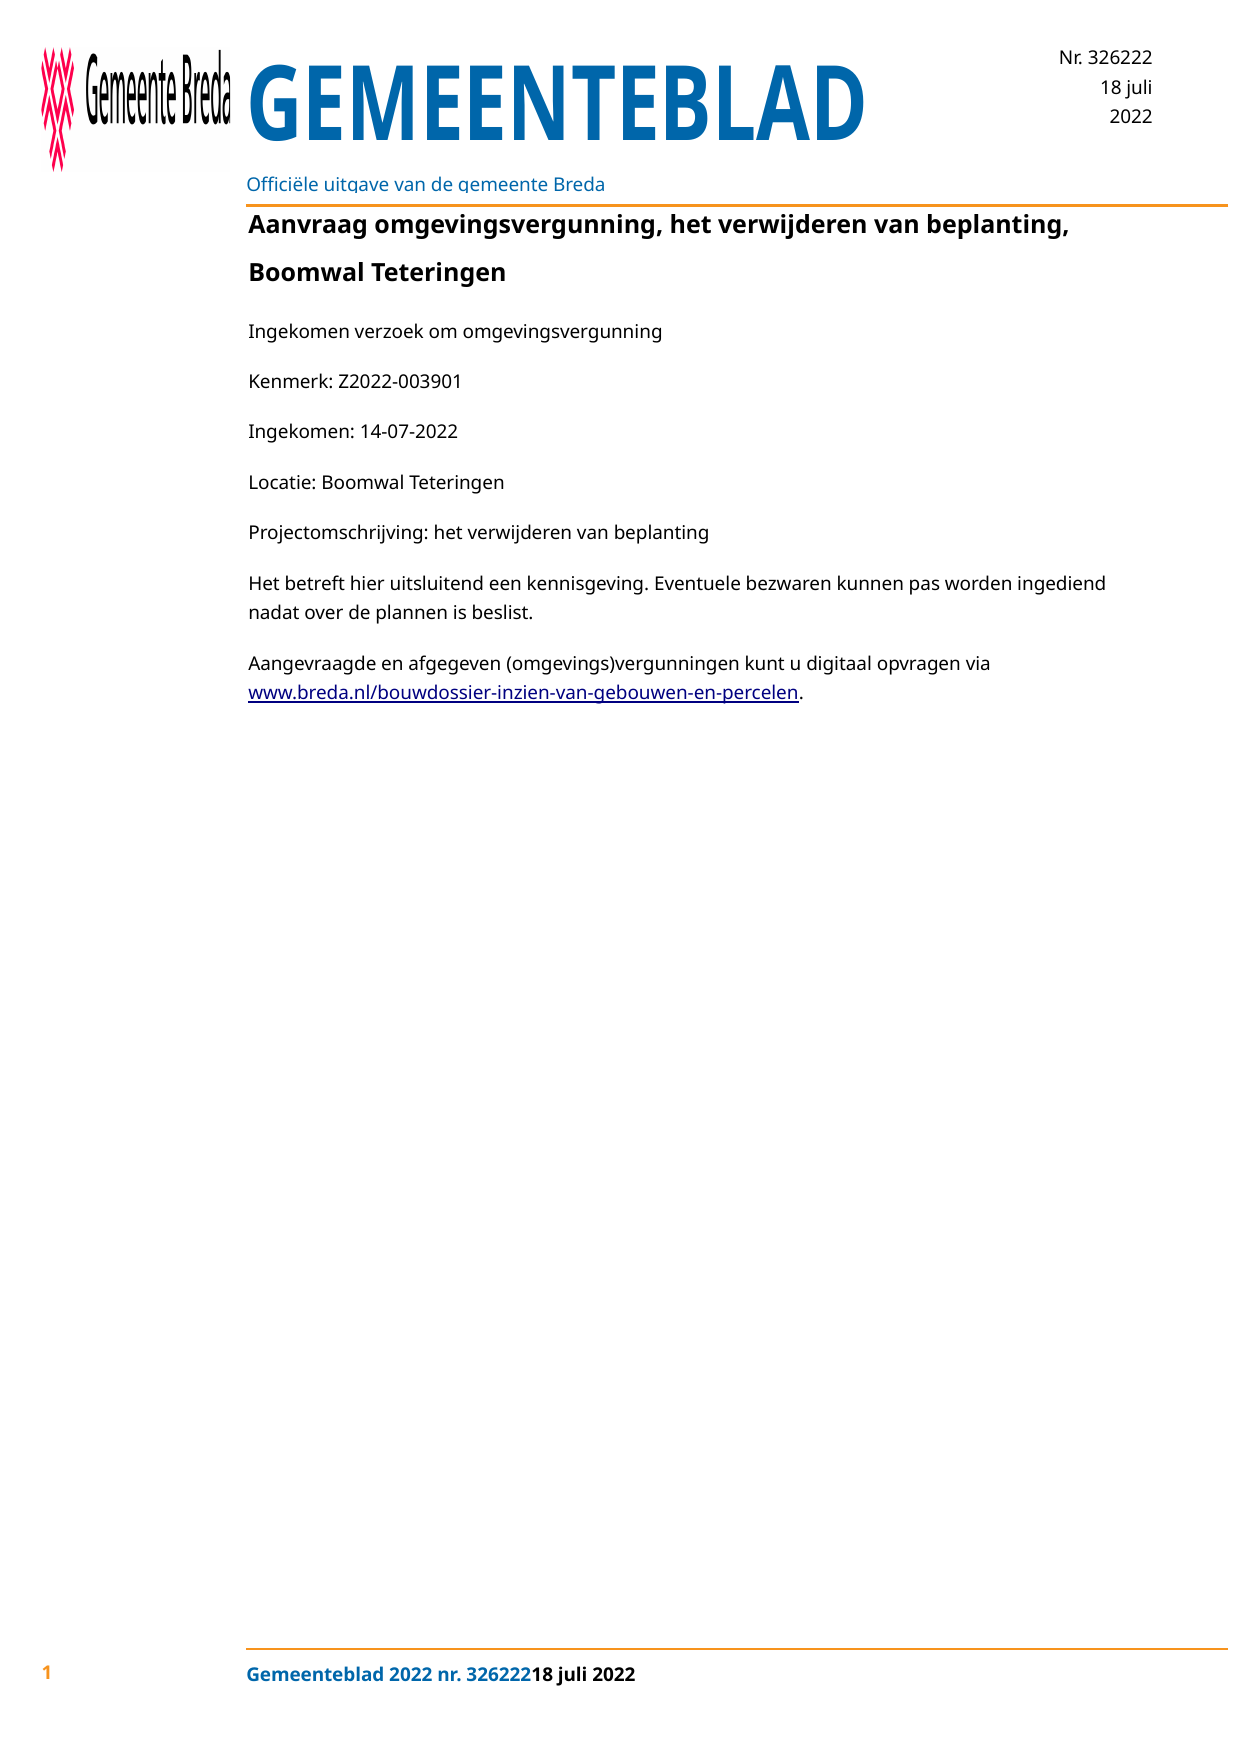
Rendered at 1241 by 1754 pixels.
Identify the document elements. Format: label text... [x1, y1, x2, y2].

text Aangevraagde en afgegeven (omgevings)vergunningen kunt u digitaal opvragen via www.breda.nl/bouwdossier-inzien-van-gebouwen-en-percelen. [248, 650, 1152, 705]
text Het betreft hier uitsluitend een kennisgeving. Eventuele bezwaren kunnen pas worden ingediend nadat over de plannen is beslist. [248, 570, 1152, 625]
text Locatie: Boomwal Teteringen [248, 469, 1152, 495]
picture [41, 47, 231, 172]
text Projectomschrijving: het verwijderen van beplanting [248, 519, 1152, 545]
text Ingekomen verzoek om omgevingsvergunning [248, 318, 1152, 344]
text Aanvraag omgevingsvergunning, het verwijderen van beplanting, Boomwal Teteringen [248, 207, 1152, 288]
text Kenmerk: Z2022-003901 [248, 368, 1152, 394]
text Ingekomen: 14-07-2022 [248, 419, 1152, 444]
